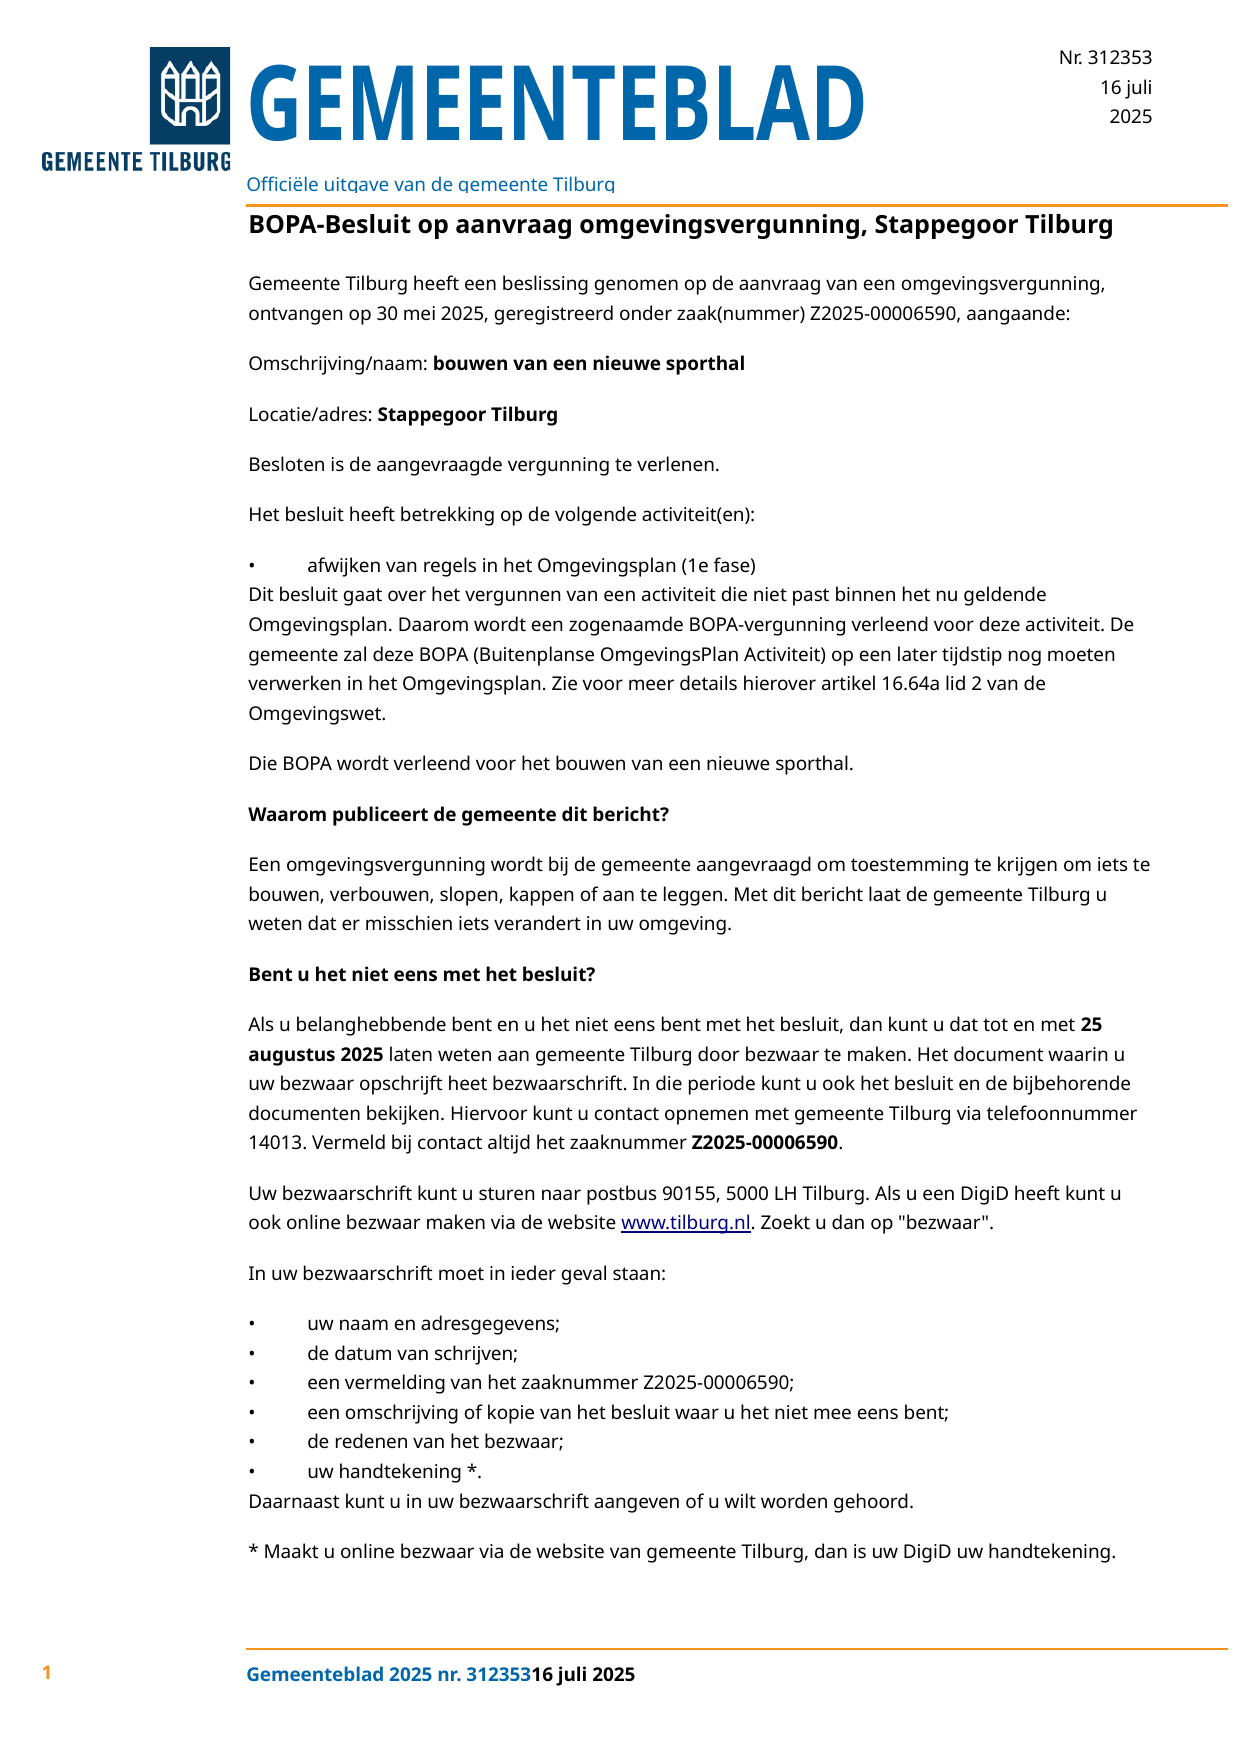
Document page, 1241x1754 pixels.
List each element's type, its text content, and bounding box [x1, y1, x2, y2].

list de redenen van het bezwaar; [248, 1429, 1152, 1454]
text Waarom publiceert de gemeente dit bericht? [248, 801, 1152, 826]
list een omschrijving of kopie van het besluit waar u het niet mee eens bent; [248, 1399, 1152, 1425]
text * Maakt u online bezwaar via de website van gemeente Tilburg, dan is uw DigiD uw handtekening. [248, 1538, 1152, 1564]
text Die BOPA wordt verleend voor het bouwen van een nieuwe sporthal. [248, 750, 1152, 776]
text Als u belanghebbende bent en u het niet eens bent met het besluit, dan kunt u dat tot en met 25 augustus 2025 laten weten aan gemeente Tilburg door bezwaar te maken. Het document waarin u uw bezwaar opschrijft heet bezwaarschrift. In die periode kunt u ook het besluit en de bijbehorende documenten bekijken. Hiervoor kunt u contact opnemen met gemeente Tilburg via telefoonnummer 14013. Vermeld bij contact altijd het zaaknummer Z2025-00006590. [248, 1011, 1152, 1155]
text Uw bezwaarschrift kunt u sturen naar postbus 90155, 5000 LH Tilburg. Als u een DigiD heeft kunt u ook online bezwaar maken via de website www.tilburg.nl. Zoekt u dan op "bezwaar". [248, 1180, 1152, 1235]
list uw handtekening *. [248, 1458, 1152, 1484]
text In uw bezwaarschrift moet in ieder geval staan: [248, 1260, 1152, 1286]
list uw naam en adresgegevens; [248, 1310, 1152, 1336]
text Omschrijving/naam: bouwen van een nieuwe sporthal [248, 350, 1152, 376]
list de datum van schrijven; [248, 1340, 1152, 1366]
text Gemeente Tilburg heeft een beslissing genomen op de aanvraag van een omgevingsvergunning, ontvangen op 30 mei 2025, geregistreerd onder zaak(nummer) Z2025-00006590, aangaande: [248, 270, 1152, 326]
text Het besluit heeft betrekking op de volgende activiteit(en): [248, 502, 1152, 527]
text Een omgevingsvergunning wordt bij de gemeente aangevraagd om toestemming te krijgen om iets te bouwen, verbouwen, slopen, kappen of aan te leggen. Met dit bericht laat de gemeente Tilburg u weten dat er misschien iets verandert in uw omgeving. [248, 851, 1152, 936]
list een vermelding van het zaaknummer Z2025-00006590; [248, 1369, 1152, 1395]
text Locatie/adres: Stappegoor Tilburg [248, 401, 1152, 426]
text BOPA-Besluit op aanvraag omgevingsvergunning, Stappegoor Tilburg [248, 207, 1152, 241]
text Dit besluit gaat over het vergunnen van een activiteit die niet past binnen het nu geldende Omgevingsplan. Daarom wordt een zogenaamde BOPA-vergunning verleend voor deze activiteit. De gemeente zal deze BOPA (Buitenplanse OmgevingsPlan Activiteit) op een later tijdstip nog moeten verwerken in het Omgevingsplan. Zie voor meer details hierover artikel 16.64a lid 2 van de Omgevingswet. [248, 582, 1152, 726]
text Bent u het niet eens met het besluit? [248, 961, 1152, 986]
list afwijken van regels in het Omgevingsplan (1e fase) [248, 552, 1152, 578]
text Daarnaast kunt u in uw bezwaarschrift aangeven of u wilt worden gehoord. [248, 1488, 1152, 1513]
text Besloten is de aangevraagde vergunning te verlenen. [248, 451, 1152, 477]
picture [41, 47, 231, 172]
